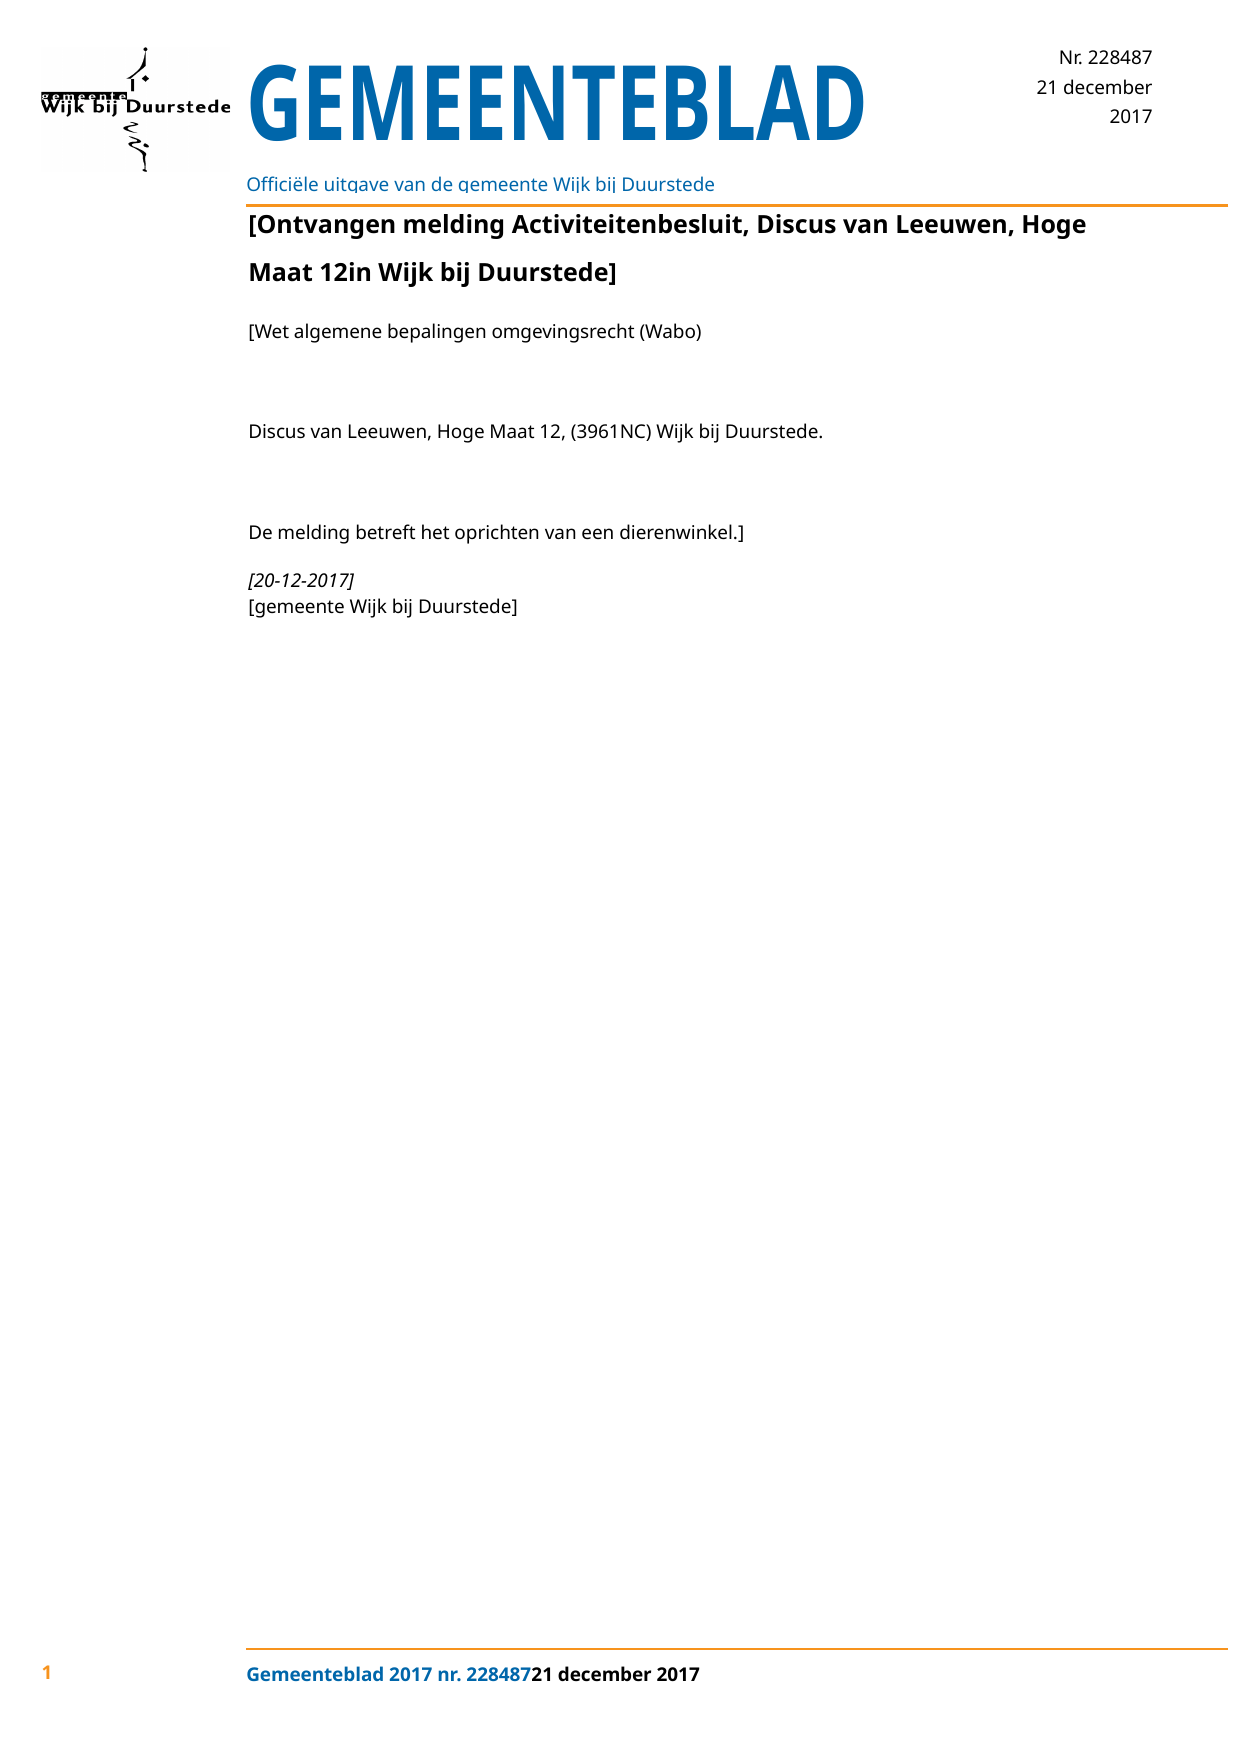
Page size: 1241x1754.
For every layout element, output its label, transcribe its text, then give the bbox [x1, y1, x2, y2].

text [Wet algemene bepalingen omgevingsrecht (Wabo) [248, 318, 1152, 344]
text De melding betreft het oprichten van een dierenwinkel.] [248, 519, 1152, 545]
text [Ontvangen melding Activiteitenbesluit, Discus van Leeuwen, Hoge Maat 12in Wijk bij Duurstede] [248, 207, 1152, 288]
text [gemeente Wijk bij Duurstede] [248, 593, 1152, 619]
text [20-12-2017] [248, 567, 1152, 593]
text Discus van Leeuwen, Hoge Maat 12, (3961NC) Wijk bij Duurstede. [248, 419, 1152, 444]
picture [41, 47, 231, 172]
